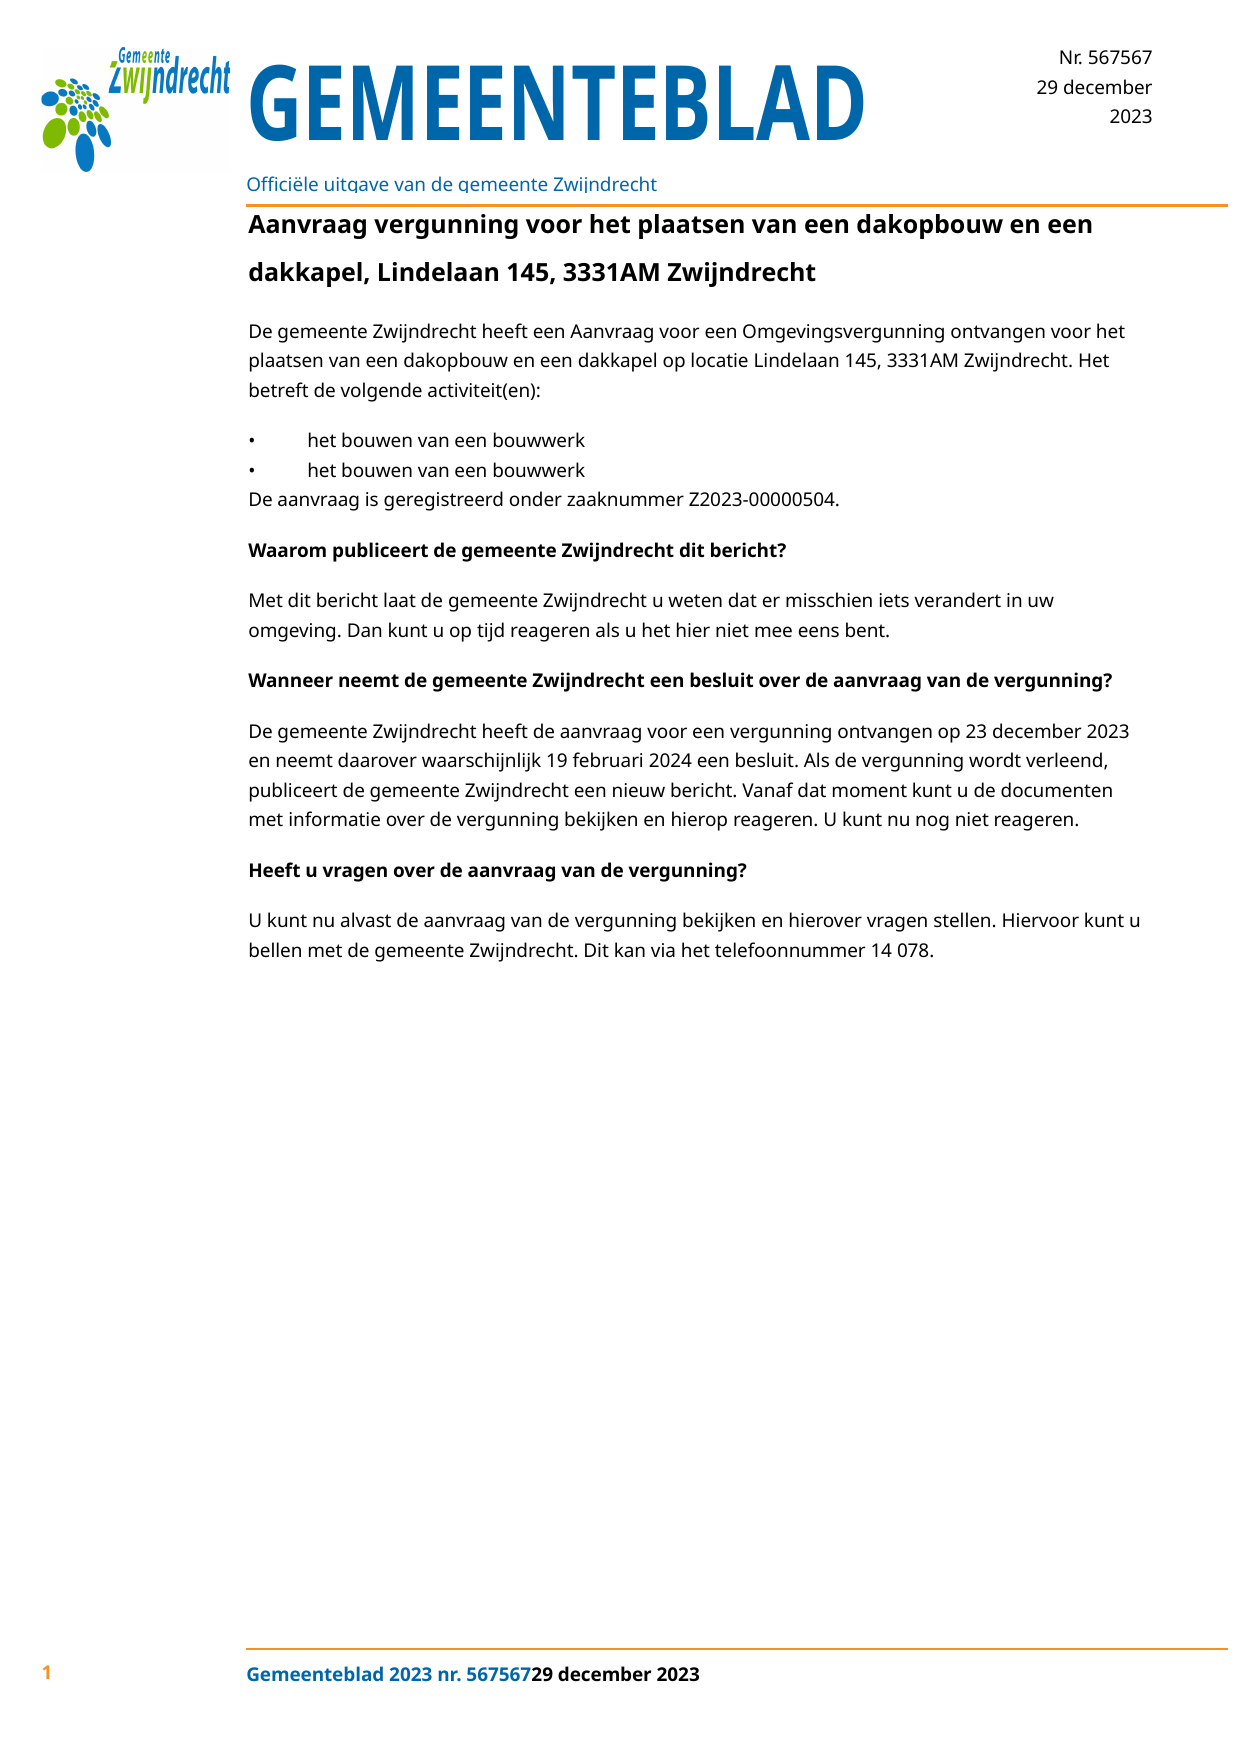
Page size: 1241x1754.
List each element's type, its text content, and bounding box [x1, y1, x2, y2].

list het bouwen van een bouwwerk [248, 427, 1152, 453]
text De gemeente Zwijndrecht heeft de aanvraag voor een vergunning ontvangen op 23 december 2023 en neemt daarover waarschijnlijk 19 februari 2024 een besluit. Als de vergunning wordt verleend, publiceert de gemeente Zwijndrecht een nieuw bericht. Vanaf dat moment kunt u de documenten met informatie over de vergunning bekijken en hierop reageren. U kunt nu nog niet reageren. [248, 718, 1152, 832]
picture [41, 47, 231, 172]
text Wanneer neemt de gemeente Zwijndrecht een besluit over de aanvraag van de vergunning? [248, 667, 1152, 693]
text Heeft u vragen over de aanvraag van de vergunning? [248, 857, 1152, 883]
text U kunt nu alvast de aanvraag van de vergunning bekijken en hierover vragen stellen. Hiervoor kunt u bellen met de gemeente Zwijndrecht. Dit kan via het telefoonnummer 14 078. [248, 907, 1152, 963]
text Aanvraag vergunning voor het plaatsen van een dakopbouw en een dakkapel, Lindelaan 145, 3331AM Zwijndrecht [248, 207, 1152, 288]
text Met dit bericht laat de gemeente Zwijndrecht u weten dat er misschien iets verandert in uw omgeving. Dan kunt u op tijd reageren als u het hier niet mee eens bent. [248, 587, 1152, 643]
text De gemeente Zwijndrecht heeft een Aanvraag voor een Omgevingsvergunning ontvangen voor het plaatsen van een dakopbouw en een dakkapel op locatie Lindelaan 145, 3331AM Zwijndrecht. Het betreft de volgende activiteit(en): [248, 318, 1152, 403]
text Waarom publiceert de gemeente Zwijndrecht dit bericht? [248, 537, 1152, 563]
text De aanvraag is geregistreerd onder zaaknummer Z2023-00000504. [248, 487, 1152, 512]
list het bouwen van een bouwwerk [248, 457, 1152, 483]
